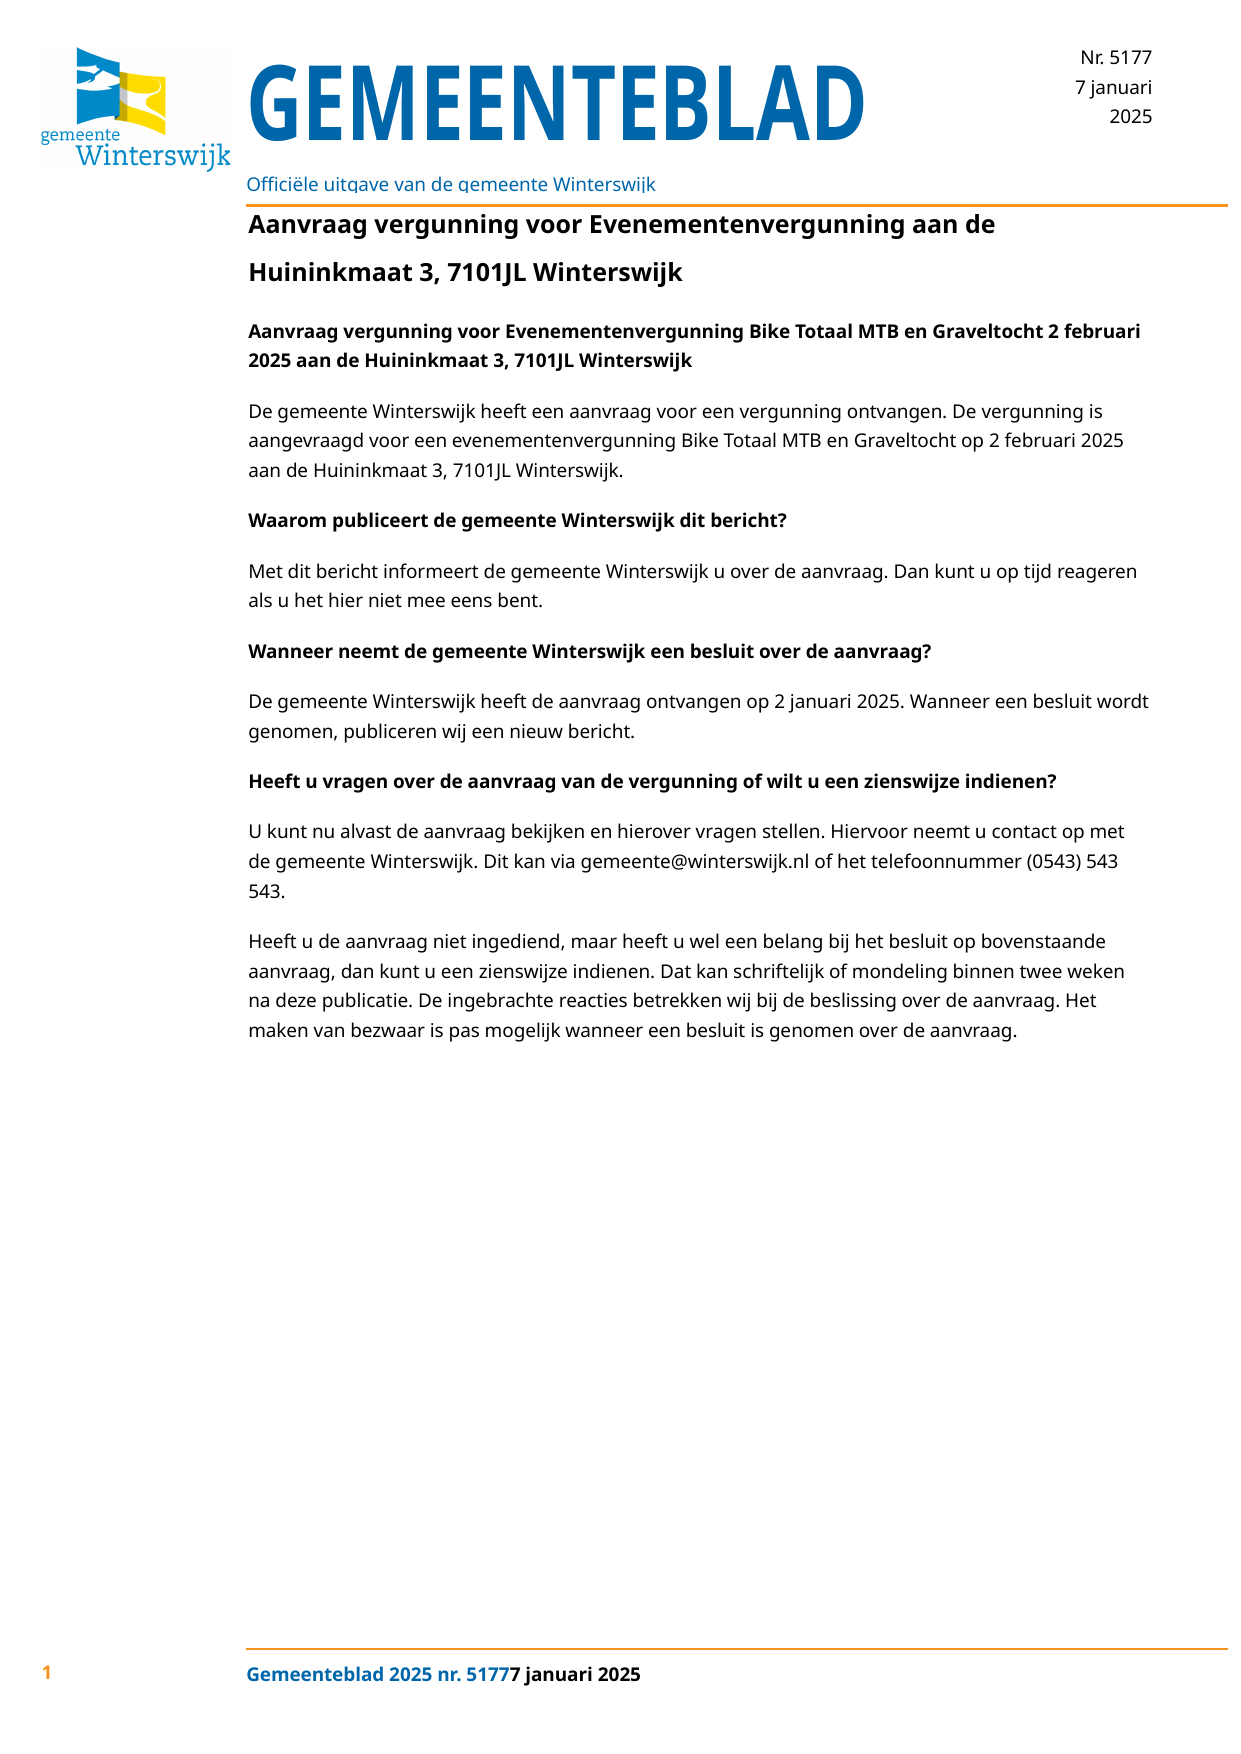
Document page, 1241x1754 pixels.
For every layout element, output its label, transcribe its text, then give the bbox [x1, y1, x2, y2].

text De gemeente Winterswijk heeft een aanvraag voor een vergunning ontvangen. De vergunning is aangevraagd voor een evenementenvergunning Bike Totaal MTB en Graveltocht op 2 februari 2025 aan de Huininkmaat 3, 7101JL Winterswijk. [248, 398, 1152, 483]
text Aanvraag vergunning voor Evenementenvergunning Bike Totaal MTB en Graveltocht 2 februari 2025 aan de Huininkmaat 3, 7101JL Winterswijk [248, 318, 1152, 373]
text Aanvraag vergunning voor Evenementenvergunning aan de Huininkmaat 3, 7101JL Winterswijk [248, 207, 1152, 288]
text Met dit bericht informeert de gemeente Winterswijk u over de aanvraag. Dan kunt u op tijd reageren als u het hier niet mee eens bent. [248, 558, 1152, 613]
text Waarom publiceert de gemeente Winterswijk dit bericht? [248, 507, 1152, 533]
picture [41, 47, 231, 172]
text Wanneer neemt de gemeente Winterswijk een besluit over de aanvraag? [248, 638, 1152, 664]
text Heeft u de aanvraag niet ingediend, maar heeft u wel een belang bij het besluit op bovenstaande aanvraag, dan kunt u een zienswijze indienen. Dat kan schriftelijk of mondeling binnen twee weken na deze publicatie. De ingebrachte reacties betrekken wij bij de beslissing over de aanvraag. Het maken van bezwaar is pas mogelijk wanneer een besluit is genomen over de aanvraag. [248, 928, 1152, 1043]
text De gemeente Winterswijk heeft de aanvraag ontvangen op 2 januari 2025. Wanneer een besluit wordt genomen, publiceren wij een nieuw bericht. [248, 688, 1152, 744]
text Heeft u vragen over de aanvraag van de vergunning of wilt u een zienswijze indienen? [248, 768, 1152, 794]
text U kunt nu alvast de aanvraag bekijken en hierover vragen stellen. Hiervoor neemt u contact op met de gemeente Winterswijk. Dit kan via gemeente@winterswijk.nl of het telefoonnummer (0543) 543 543. [248, 819, 1152, 904]
picture [225, 153, 231, 162]
